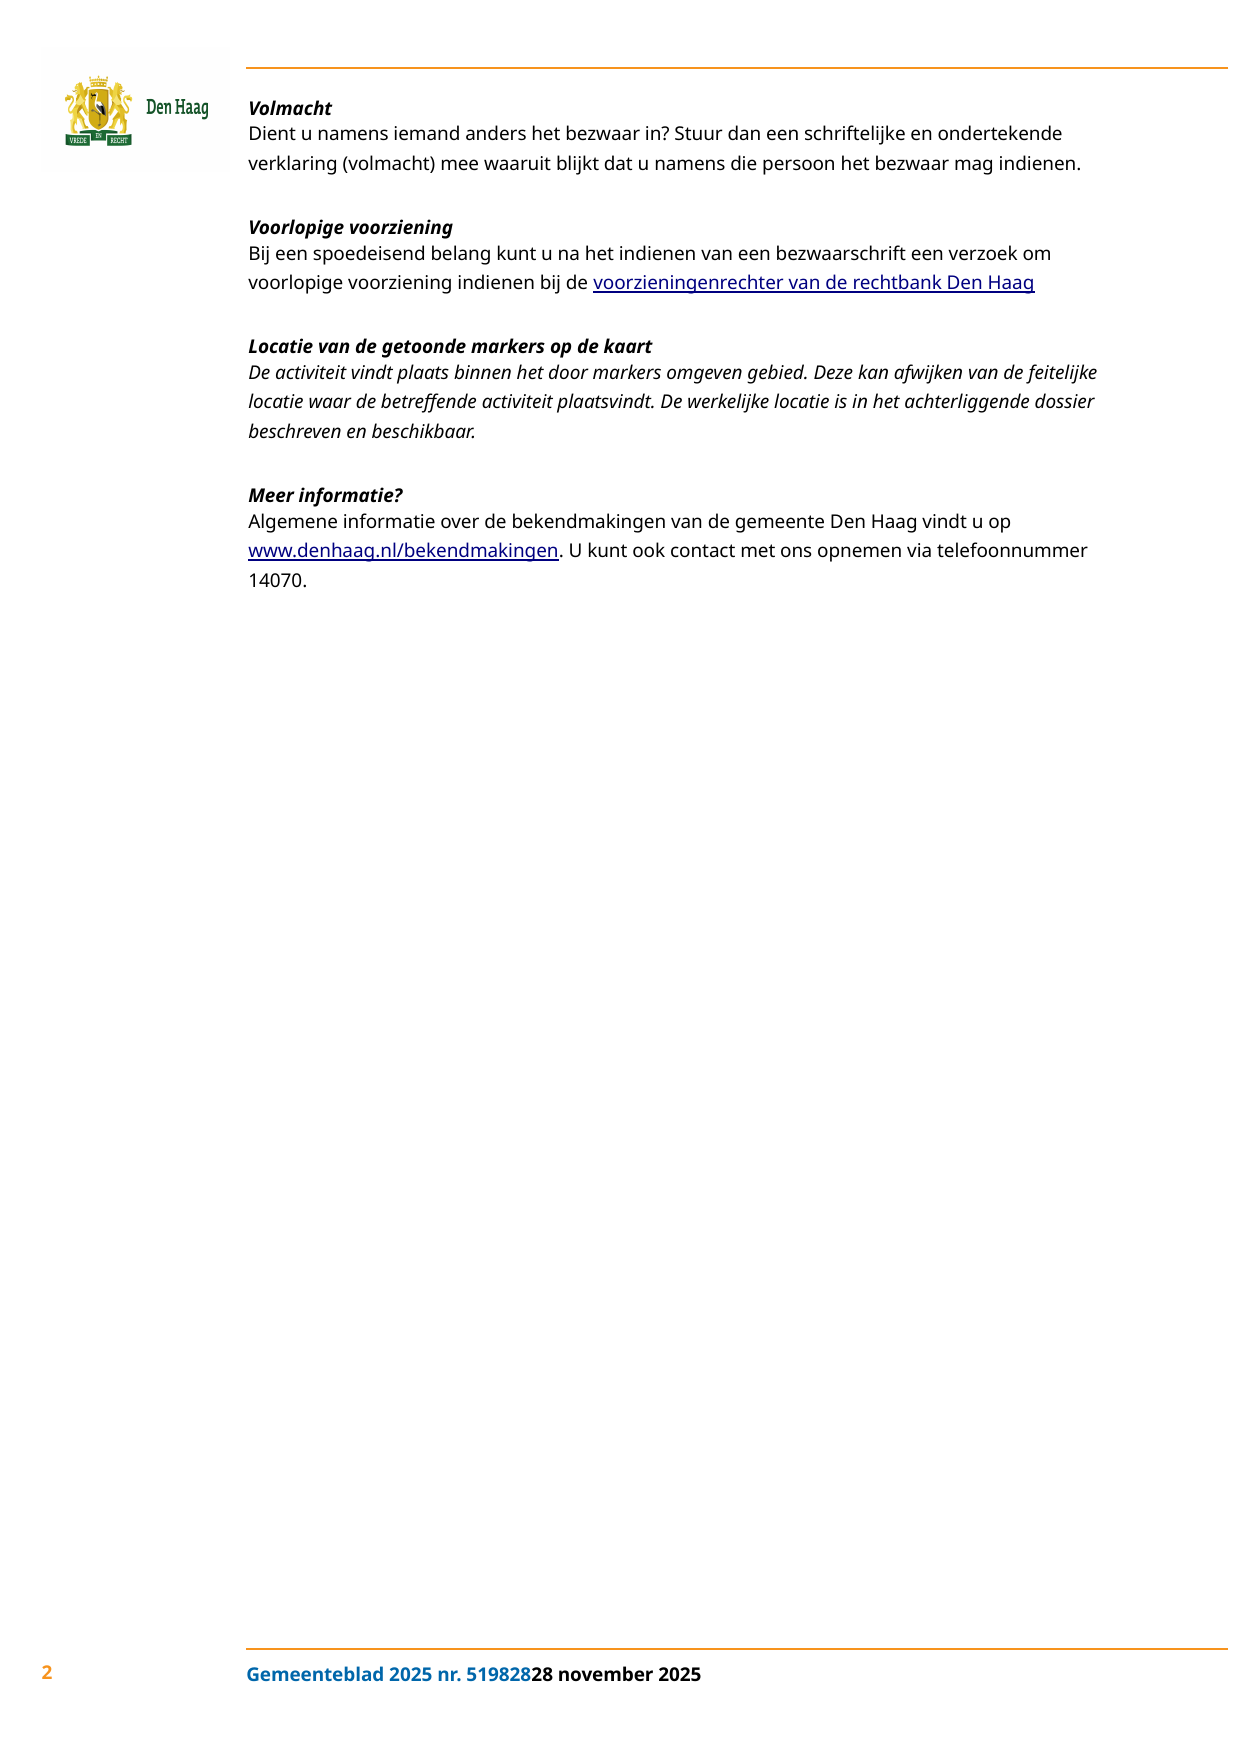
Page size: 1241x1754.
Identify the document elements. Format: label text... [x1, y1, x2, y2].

text Algemene informatie over de bekendmakingen van de gemeente Den Haag vindt u op www.denhaag.nl/bekendmakingen. U kunt ook contact met ons opnemen via telefoonnummer 14070. [248, 508, 1152, 593]
text Dient u namens iemand anders het bezwaar in? Stuur dan een schriftelijke en ondertekende verklaring (volmacht) mee waaruit blijkt dat u namens die persoon het bezwaar mag indienen. [248, 121, 1152, 176]
text Meer informatie? [248, 482, 1152, 508]
text Locatie van de getoonde markers op de kaart [248, 333, 1152, 359]
text Volmacht [248, 95, 1152, 121]
text De activiteit vindt plaats binnen het door markers omgeven gebied. Deze kan afwijken van de feitelijke locatie waar de betreffende activiteit plaatsvindt. De werkelijke locatie is in het achterliggende dossier beschreven en beschikbaar. [248, 359, 1152, 444]
text Bij een spoedeisend belang kunt u na het indienen van een bezwaarschrift een verzoek om voorlopige voorziening indienen bij de voorzieningenrechter van de rechtbank Den Haag [248, 240, 1152, 295]
text Voorlopige voorziening [248, 214, 1152, 240]
picture [41, 47, 231, 172]
